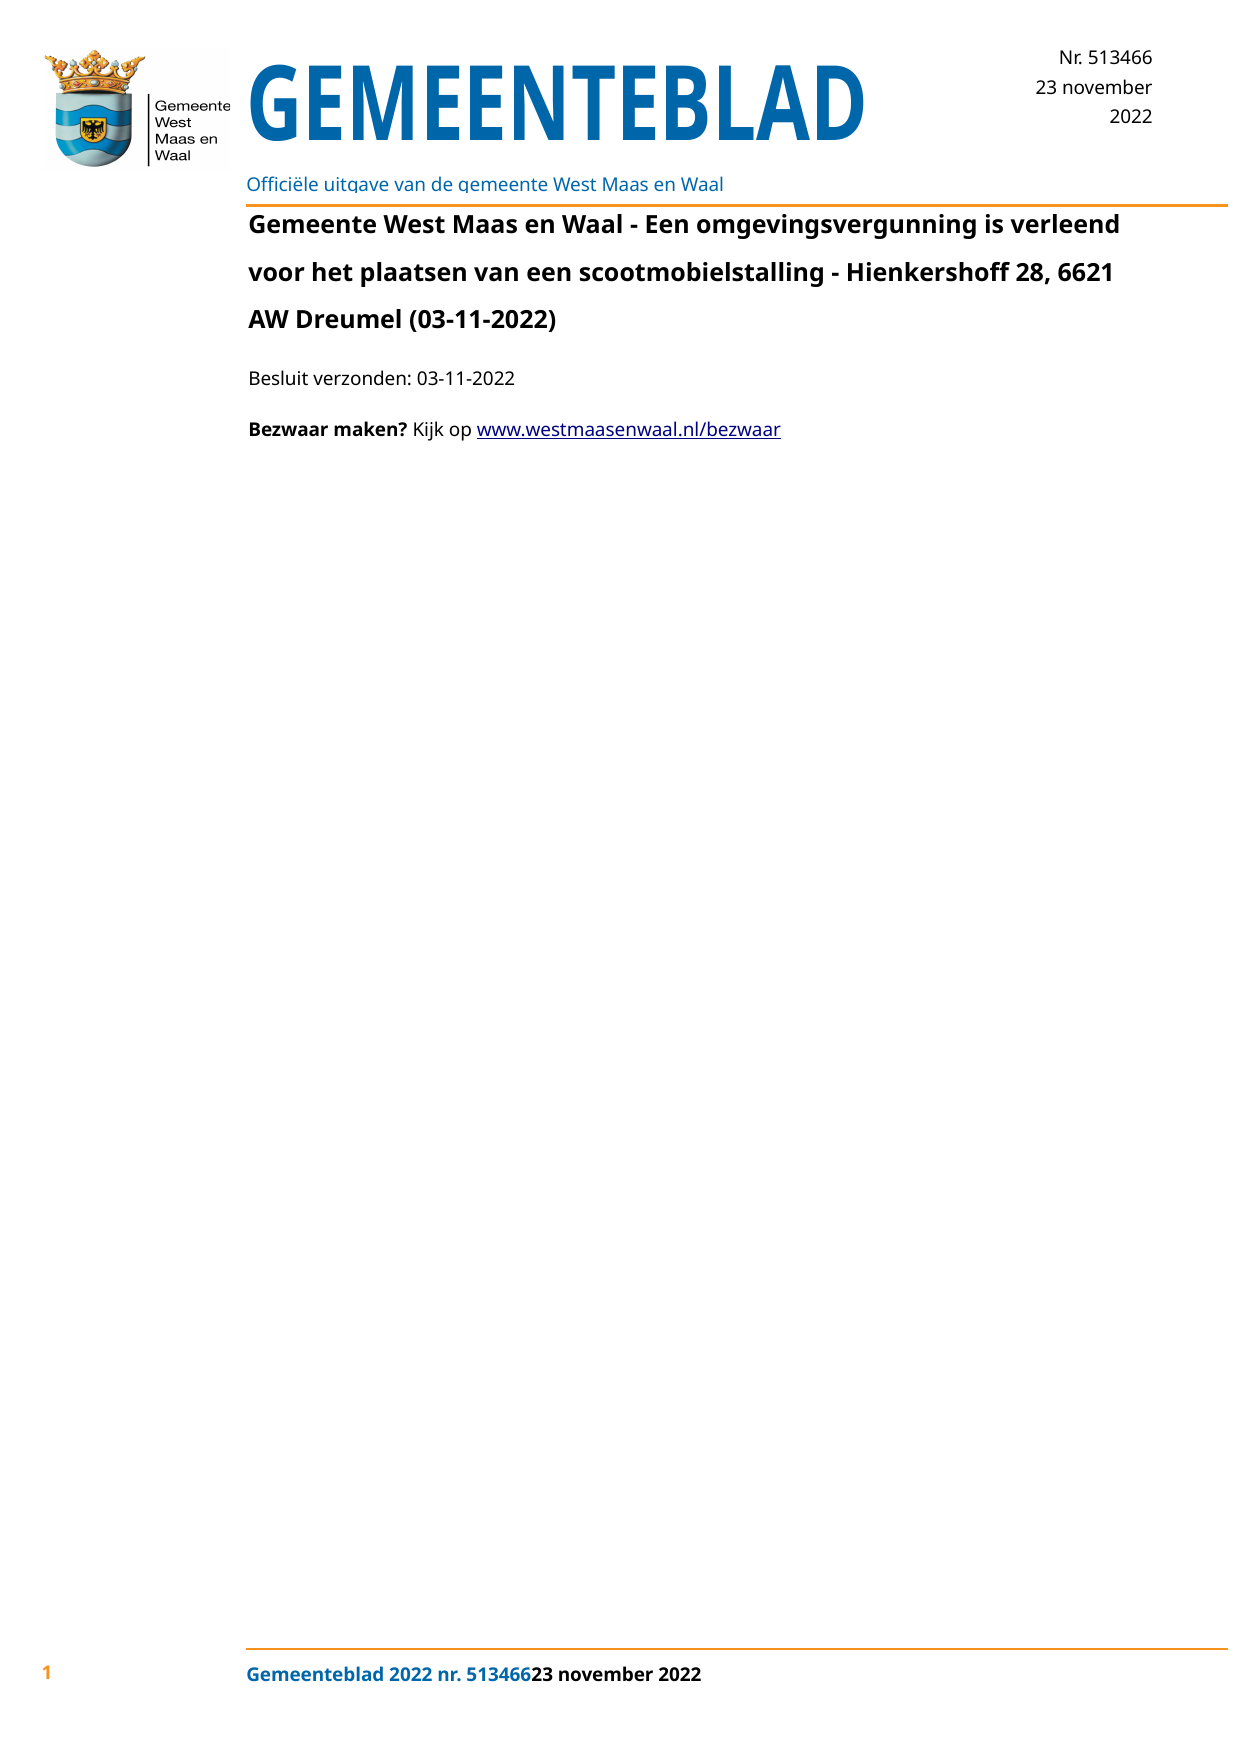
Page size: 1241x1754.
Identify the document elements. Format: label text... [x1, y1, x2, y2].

picture [41, 47, 231, 172]
text Bezwaar maken? Kijk op www.westmaasenwaal.nl/bezwaar [248, 416, 1152, 442]
text Gemeente West Maas en Waal - Een omgevingsvergunning is verleend voor het plaatsen van een scootmobielstalling - Hienkershoff 28, 6621 AW Dreumel (03-11-2022) [248, 207, 1152, 336]
text Besluit verzonden: 03-11-2022 [248, 366, 1152, 391]
